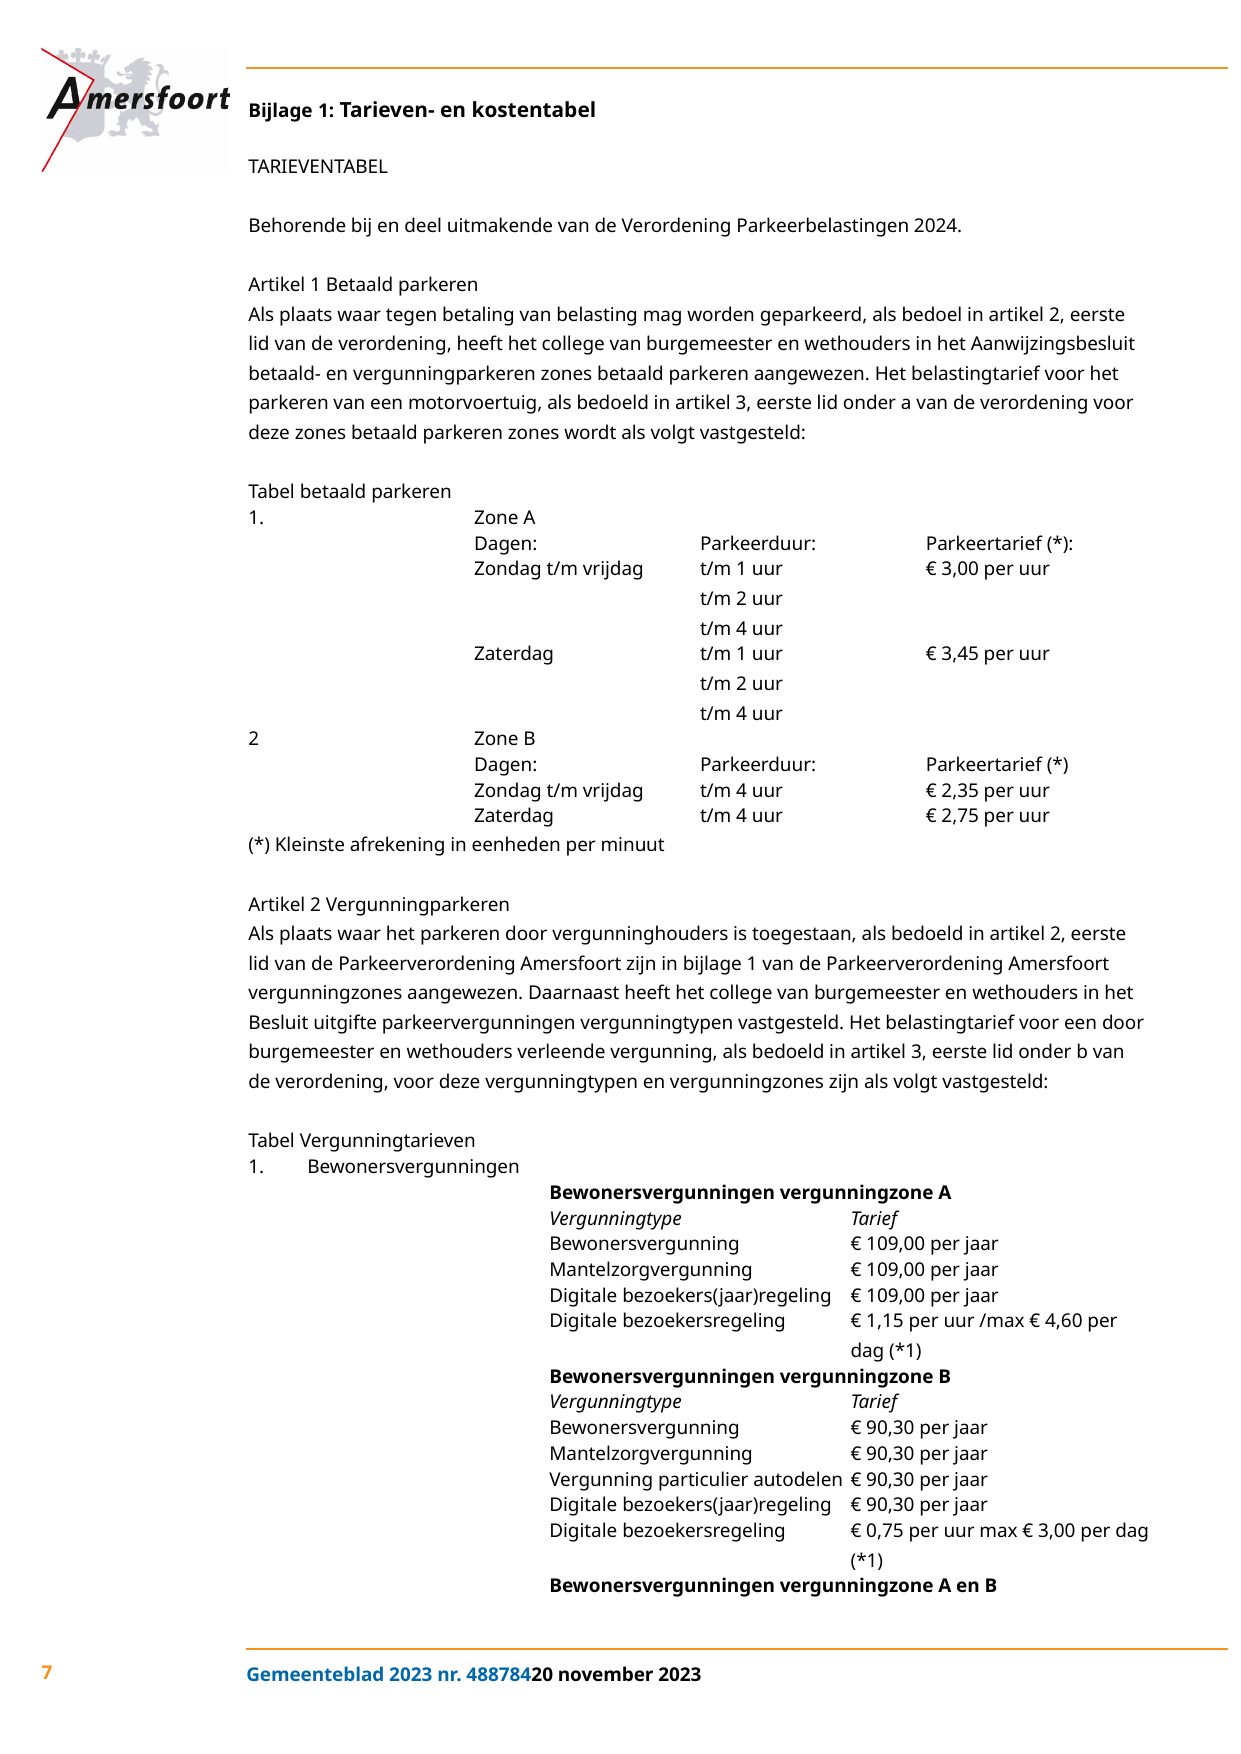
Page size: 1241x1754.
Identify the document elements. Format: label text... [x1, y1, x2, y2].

table_cell Bewonersvergunning [549, 1230, 850, 1256]
table_cell Parkeerduur: [700, 751, 926, 777]
text Bijlage 1: Tarieven- en kostentabel [248, 95, 1152, 123]
text Behorende bij en deel uitmakende van de Verordening Parkeerbelastingen 2024. [248, 212, 1152, 238]
table_cell Digitale bezoekersregeling [549, 1517, 850, 1573]
text Artikel 2 Vergunningparkeren [248, 891, 1152, 916]
table_cell [248, 1363, 549, 1389]
table_cell [248, 1440, 549, 1466]
table_cell € 109,00 per jaar [850, 1230, 1152, 1256]
table_cell Mantelzorgvergunning [549, 1256, 850, 1282]
table_cell Dagen: [474, 751, 700, 777]
text Artikel 1 Betaald parkeren [248, 271, 1152, 297]
table_cell Vergunningtype [549, 1389, 850, 1414]
table_cell Tarief [850, 1389, 1152, 1414]
table_cell Bewonersvergunning [549, 1414, 850, 1440]
table_cell Zone A [474, 504, 1152, 530]
table_cell t/m 4 uur [700, 803, 926, 828]
table_cell Parkeertarief (*) [926, 751, 1152, 777]
picture [41, 47, 231, 172]
text TARIEVENTABEL [248, 153, 1152, 179]
table_cell [248, 1308, 549, 1363]
table_cell Zaterdag [474, 641, 700, 725]
table_cell € 3,45 per uur [926, 641, 1152, 725]
table_cell [248, 1492, 549, 1517]
table_cell Zondag t/m vrijdag [474, 777, 700, 803]
table_cell t/m 1 uur t/m 2 uur t/m 4 uur [700, 641, 926, 725]
table_cell Bewonersvergunningen vergunningzone B [549, 1363, 1152, 1389]
table_cell Bewonersvergunningen vergunningzone A [549, 1179, 1152, 1205]
table_cell € 0,75 per uur max € 3,00 per dag (*1) [850, 1517, 1152, 1573]
table_cell Zondag t/m vrijdag [474, 556, 700, 641]
table_cell [248, 1256, 549, 1282]
table_cell [248, 1466, 549, 1492]
table_cell [248, 1573, 549, 1598]
table_header Tabel Vergunningtarieven [248, 1128, 1152, 1153]
table_cell [248, 1230, 549, 1256]
table_cell [248, 1414, 549, 1440]
table_cell [248, 1282, 549, 1308]
table_cell € 2,75 per uur [926, 803, 1152, 828]
table_cell Vergunning particulier autodelen [549, 1466, 850, 1492]
table_cell Zone B [474, 725, 1152, 751]
table_cell Digitale bezoekers(jaar)regeling [549, 1282, 850, 1308]
table_cell Mantelzorgvergunning [549, 1440, 850, 1466]
table_cell [248, 1389, 549, 1414]
table_cell € 90,30 per jaar [850, 1492, 1152, 1517]
table_cell t/m 1 uur t/m 2 uur t/m 4 uur [700, 556, 926, 641]
text Als plaats waar tegen betaling van belasting mag worden geparkeerd, als bedoel in artikel 2, eerste lid van de verordening, heeft het college van burgemeester en wethouders in het Aanwijzingsbesluit betaald- en vergunningparkeren zones betaald parkeren aangewezen. Het belastingtarief voor het parkeren van een motorvoertuig, als bedoeld in artikel 3, eerste lid onder a van de verordening voor deze zones betaald parkeren zones wordt als volgt vastgesteld: [248, 301, 1152, 445]
table_cell [248, 1205, 549, 1230]
table_cell Parkeerduur: [700, 530, 926, 556]
table_cell Digitale bezoekers(jaar)regeling [549, 1492, 850, 1517]
table_cell € 90,30 per jaar [850, 1440, 1152, 1466]
table_cell [248, 1517, 549, 1573]
table_cell Zaterdag [474, 803, 700, 828]
table_cell t/m 4 uur [700, 777, 926, 803]
table_cell Parkeertarief (*): [926, 530, 1152, 556]
table_cell [248, 725, 474, 828]
table_cell Bewonersvergunningen vergunningzone A en B [549, 1573, 1152, 1598]
table_cell Dagen: [474, 530, 700, 556]
table_cell [248, 504, 474, 725]
table_cell € 109,00 per jaar [850, 1256, 1152, 1282]
table_cell € 2,35 per uur [926, 777, 1152, 803]
table_cell Bewonersvergunningen [248, 1153, 1152, 1179]
table_cell Vergunningtype [549, 1205, 850, 1230]
table_cell € 90,30 per jaar [850, 1466, 1152, 1492]
table_cell € 109,00 per jaar [850, 1282, 1152, 1308]
table_header Tabel betaald parkeren [248, 479, 1152, 504]
table_cell € 1,15 per uur /max € 4,60 per dag (*1) [850, 1308, 1152, 1363]
table_cell € 90,30 per jaar [850, 1414, 1152, 1440]
table_cell Tarief [850, 1205, 1152, 1230]
table_cell Digitale bezoekersregeling [549, 1308, 850, 1363]
table_cell € 3,00 per uur [926, 556, 1152, 641]
table_cell [248, 1179, 549, 1205]
text Als plaats waar het parkeren door vergunninghouders is toegestaan, als bedoeld in artikel 2, eerste lid van de Parkeerverordening Amersfoort zijn in bijlage 1 van de Parkeerverordening Amersfoort vergunningzones aangewezen. Daarnaast heeft het college van burgemeester en wethouders in het Besluit uitgifte parkeervergunningen vergunningtypen vastgesteld. Het belastingtarief voor een door burgemeester en wethouders verleende vergunning, als bedoeld in artikel 3, eerste lid onder b van de verordening, voor deze vergunningtypen en vergunningzones zijn als volgt vastgesteld: [248, 920, 1152, 1094]
text (*) Kleinste afrekening in eenheden per minuut [248, 832, 1152, 857]
